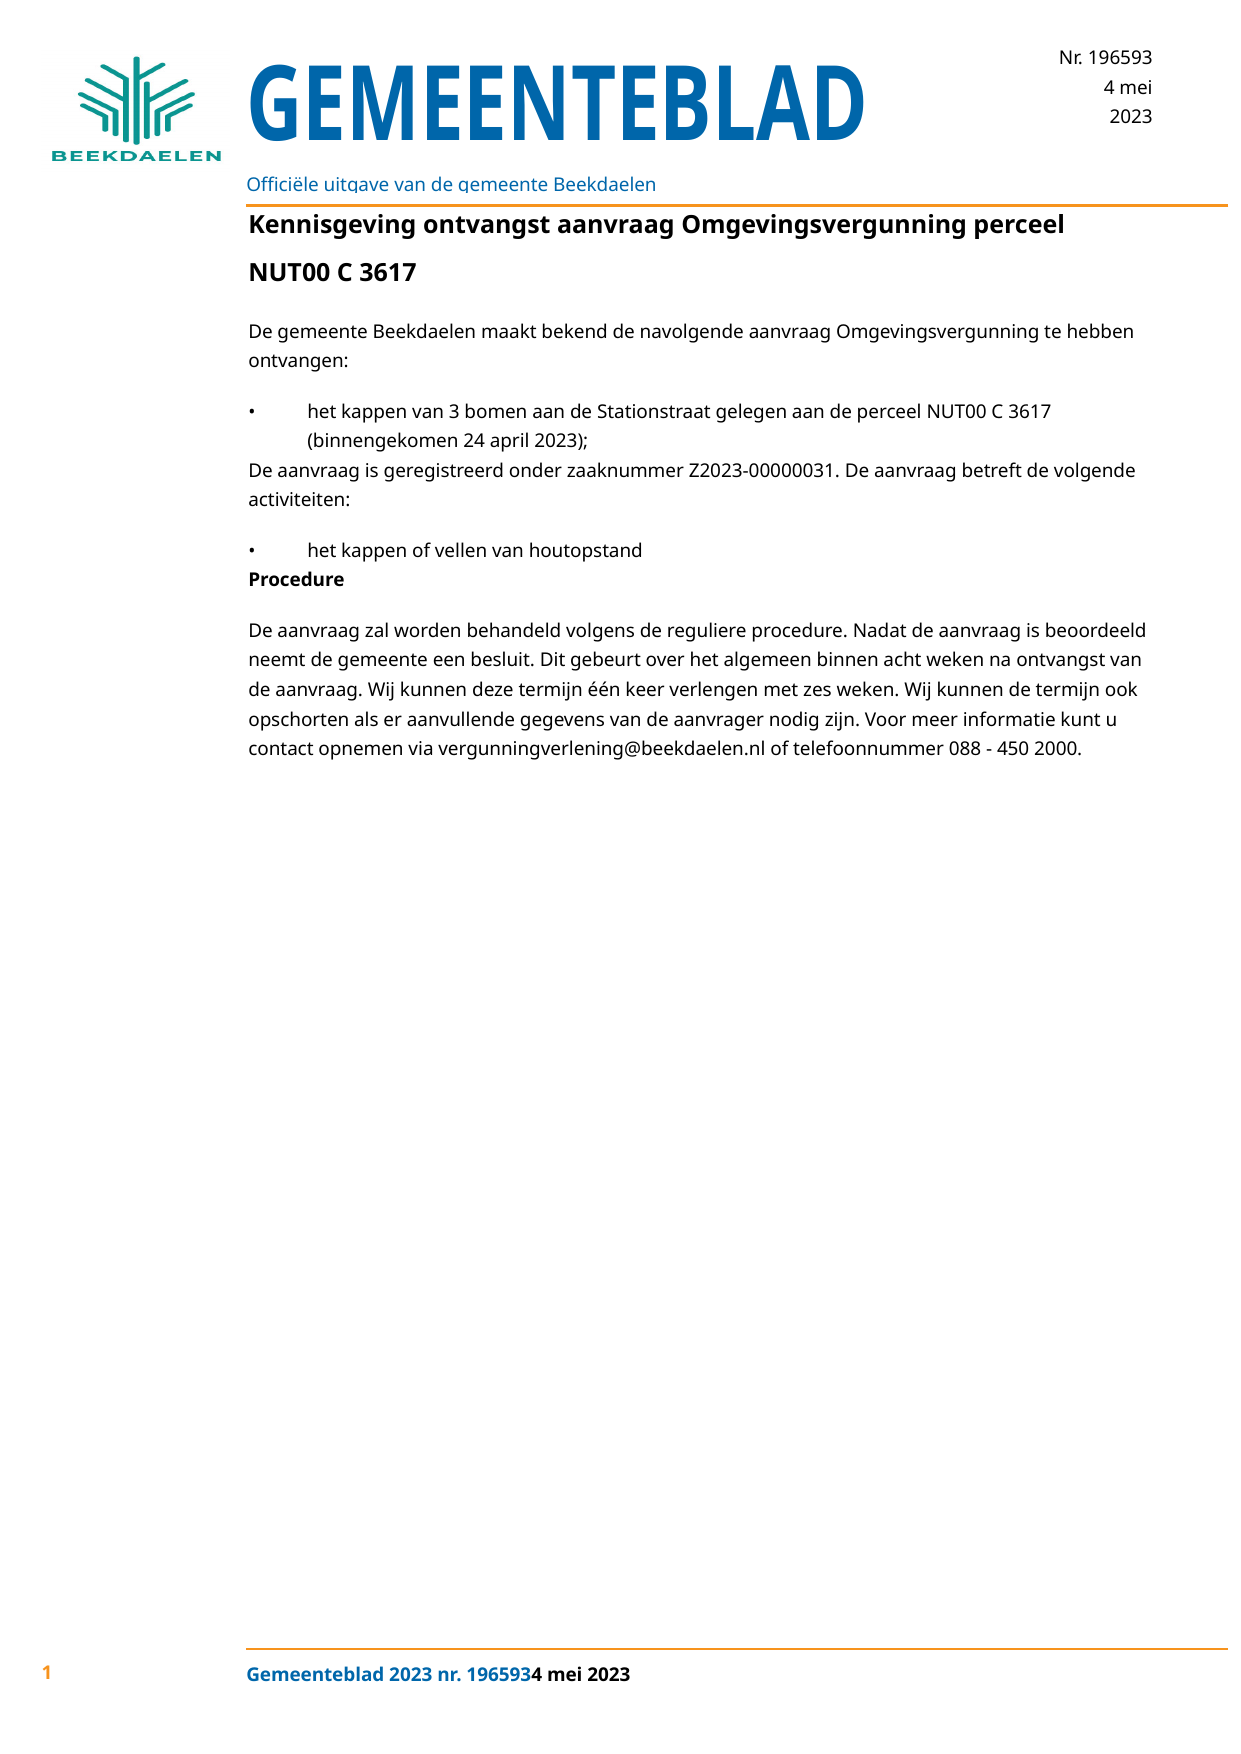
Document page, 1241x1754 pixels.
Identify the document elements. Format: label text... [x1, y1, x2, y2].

text De gemeente Beekdaelen maakt bekend de navolgende aanvraag Omgevingsvergunning te hebben ontvangen: [248, 318, 1152, 373]
text De aanvraag zal worden behandeld volgens de reguliere procedure. Nadat de aanvraag is beoordeeld neemt de gemeente een besluit. Dit gebeurt over het algemeen binnen acht weken na ontvangst van de aanvraag. Wij kunnen deze termijn één keer verlengen met zes weken. Wij kunnen de termijn ook opschorten als er aanvullende gegevens van de aanvrager nodig zijn. Voor meer informatie kunt u contact opnemen via vergunningverlening@beekdaelen.nl of telefoonnummer 088 - 450 2000. [248, 617, 1152, 761]
text Kennisgeving ontvangst aanvraag Omgevingsvergunning perceel NUT00 C 3617 [248, 207, 1152, 288]
list het kappen of vellen van houtopstand [248, 537, 1152, 563]
list het kappen van 3 bomen aan de Stationstraat gelegen aan de perceel NUT00 C 3617 (binnengekomen 24 april 2023); [248, 398, 1152, 453]
text Procedure [248, 567, 1152, 592]
picture [41, 47, 231, 172]
text De aanvraag is geregistreerd onder zaaknummer Z2023-00000031. De aanvraag betreft de volgende activiteiten: [248, 457, 1152, 512]
